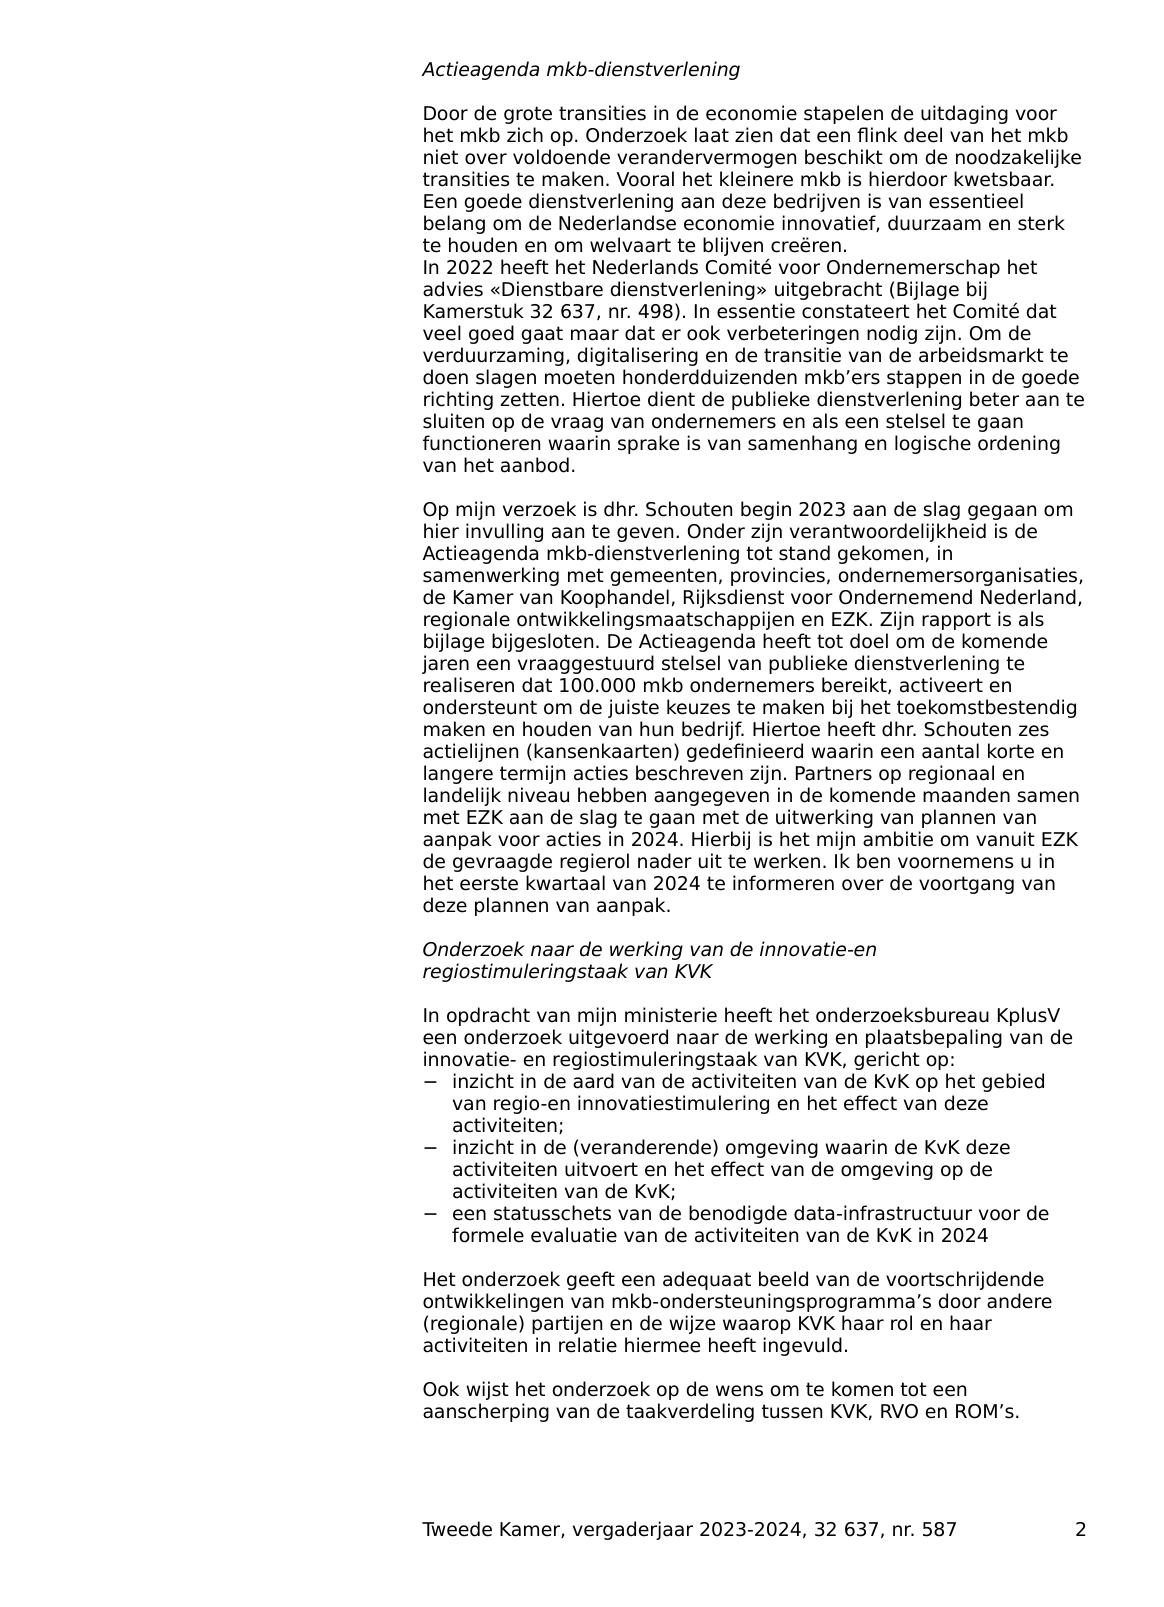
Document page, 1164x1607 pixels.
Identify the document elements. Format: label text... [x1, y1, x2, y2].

text In opdracht van mijn ministerie heeft het onderzoeksbureau KplusV een onderzoek uitgevoerd naar de werking en plaatsbepaling van de innovatie- en regiostimuleringstaak van KVK, gericht op: [422, 1005, 1087, 1071]
text In 2022 heeft het Nederlands Comité voor Ondernemerschap het advies «Dienstbare dienstverlening» uitgebracht (Bijlage bij Kamerstuk 32 637, nr. 498). In essentie constateert het Comité dat veel goed gaat maar dat er ook verbeteringen nodig zijn. Om de verduurzaming, digitalisering en de transitie van de arbeidsmarkt te doen slagen moeten honderdduizenden mkb’ers stappen in de goede richting zetten. Hiertoe dient de publieke dienstverlening beter aan te sluiten op de vraag van ondernemers en als een stelsel te gaan functioneren waarin sprake is van samenhang en logische ordening van het aanbod. [422, 257, 1087, 477]
text Het onderzoek geeft een adequaat beeld van de voortschrijdende ontwikkelingen van mkb-ondersteuningsprogramma’s door andere (regionale) partijen en de wijze waarop KVK haar rol en haar activiteiten in relatie hiermee heeft ingevuld. [422, 1269, 1087, 1357]
text Op mijn verzoek is dhr. Schouten begin 2023 aan de slag gegaan om hier invulling aan te geven. Onder zijn verantwoordelijkheid is de Actieagenda mkb-dienstverlening tot stand gekomen, in samenwerking met gemeenten, provincies, ondernemersorganisaties, de Kamer van Koophandel, Rijksdienst voor Ondernemend Nederland, regionale ontwikkelingsmaatschappijen en EZK. Zijn rapport is als bijlage bijgesloten. De Actieagenda heeft tot doel om de komende jaren een vraaggestuurd stelsel van publieke dienstverlening te realiseren dat 100.000 mkb ondernemers bereikt, activeert en ondersteunt om de juiste keuzes te maken bij het toekomstbestendig maken en houden van hun bedrijf. Hiertoe heeft dhr. Schouten zes actielijnen (kansenkaarten) gedefinieerd waarin een aantal korte en langere termijn acties beschreven zijn. Partners op regionaal en landelijk niveau hebben aangegeven in de komende maanden samen met EZK aan de slag te gaan met de uitwerking van plannen van aanpak voor acties in 2024. Hierbij is het mijn ambitie om vanuit EZK de gevraagde regierol nader uit te werken. Ik ben voornemens u in het eerste kwartaal van 2024 te informeren over de voortgang van deze plannen van aanpak. [422, 499, 1087, 917]
text − inzicht in de (veranderende) omgeving waarin de KvK deze activiteiten uitvoert en het effect van de omgeving op de activiteiten van de KvK; [422, 1137, 1087, 1203]
text Ook wijst het onderzoek op de wens om te komen tot een aanscherping van de taakverdeling tussen KVK, RVO en ROM’s. [422, 1379, 1087, 1423]
text − een statusschets van de benodigde data-infrastructuur voor de formele evaluatie van de activiteiten van de KvK in 2024 [422, 1203, 1087, 1247]
text − inzicht in de aard van de activiteiten van de KvK op het gebied van regio-en innovatiestimulering en het effect van deze activiteiten; [422, 1071, 1087, 1137]
text Door de grote transities in de economie stapelen de uitdaging voor het mkb zich op. Onderzoek laat zien dat een flink deel van het mkb niet over voldoende verandervermogen beschikt om de noodzakelijke transities te maken. Vooral het kleinere mkb is hierdoor kwetsbaar. Een goede dienstverlening aan deze bedrijven is van essentieel belang om de Nederlandse economie innovatief, duurzaam en sterk te houden en om welvaart te blijven creëren. [422, 103, 1087, 257]
subtitle Onderzoek naar de werking van de innovatie-en regiostimuleringstaak van KVK [422, 939, 1087, 983]
subtitle Actieagenda mkb-dienstverlening [422, 59, 1087, 81]
